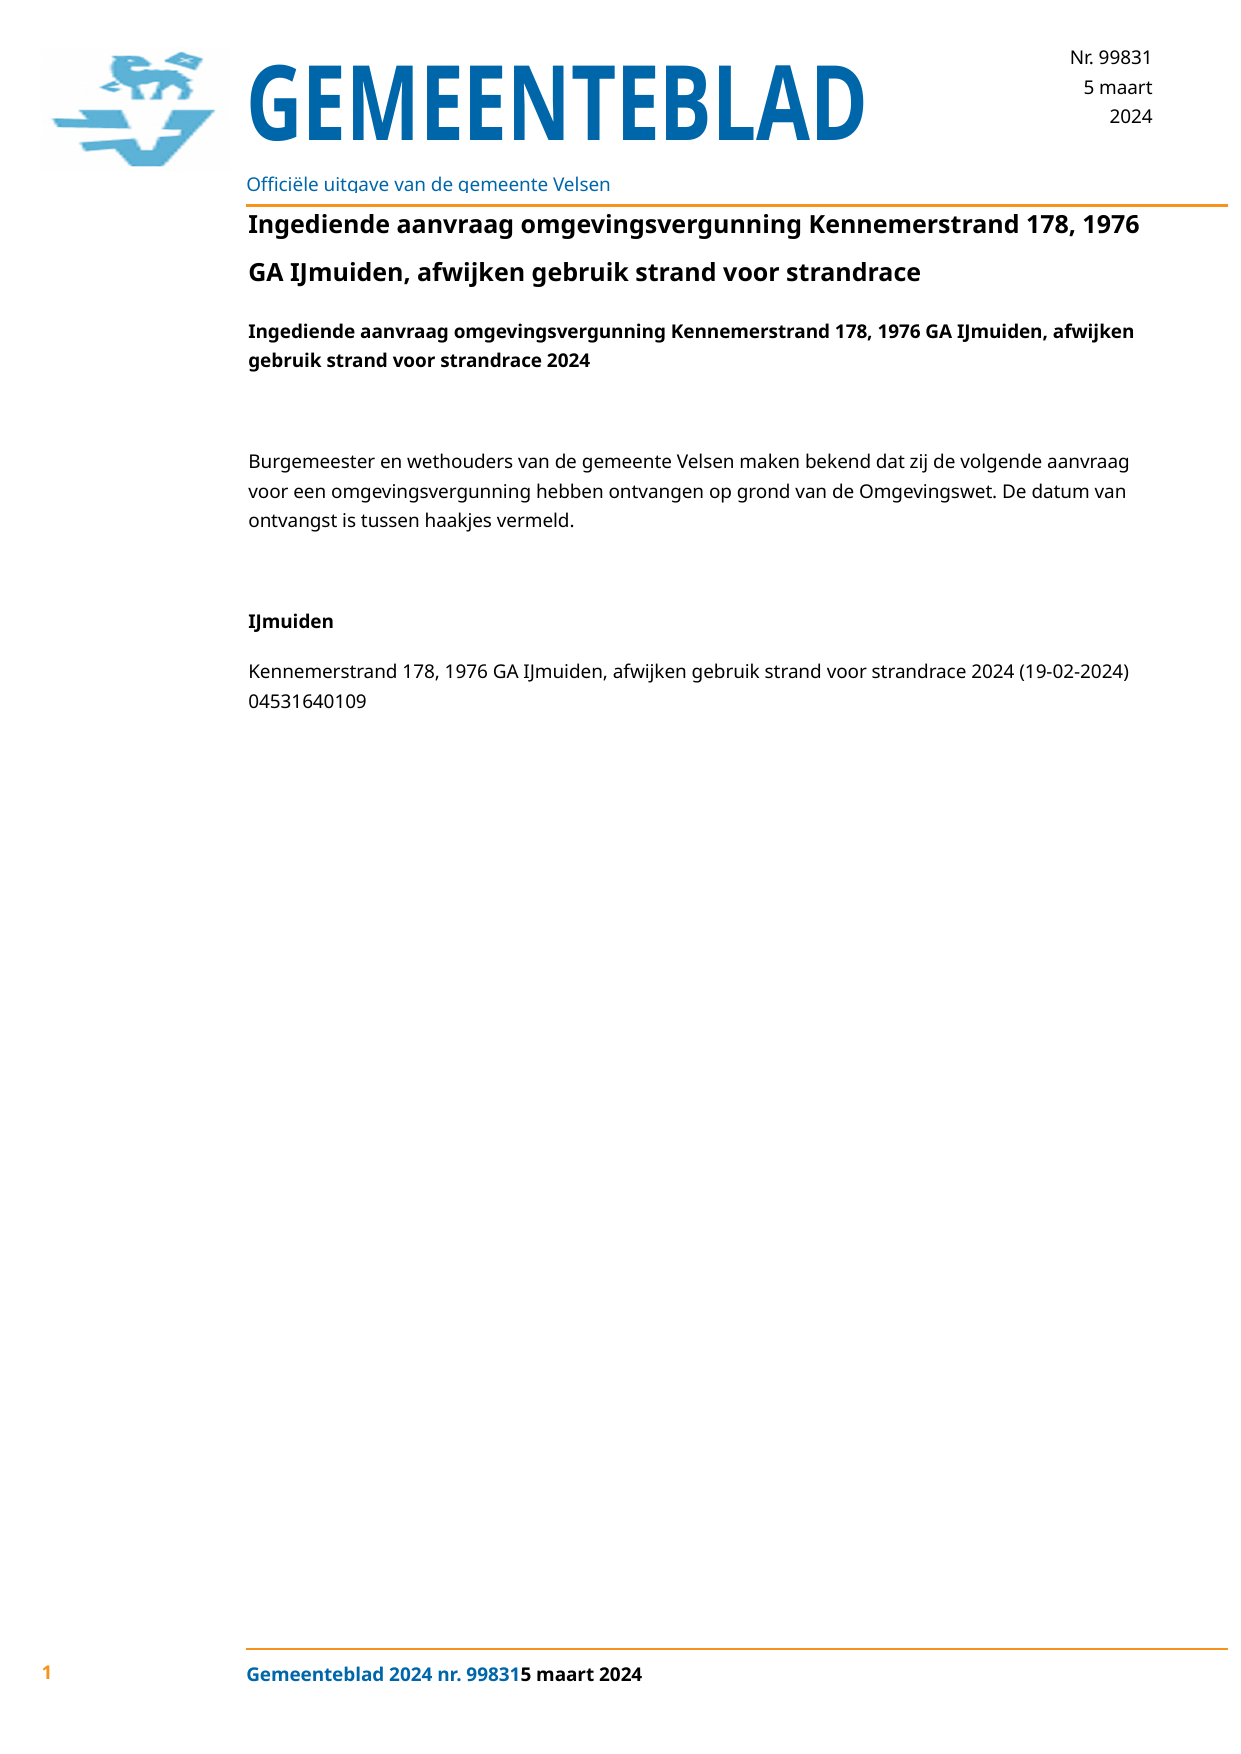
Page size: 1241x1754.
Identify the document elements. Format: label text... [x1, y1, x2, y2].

text Burgemeester en wethouders van de gemeente Velsen maken bekend dat zij de volgende aanvraag voor een omgevingsvergunning hebben ontvangen op grond van de Omgevingswet. De datum van ontvangst is tussen haakjes vermeld. [248, 448, 1152, 533]
picture [41, 47, 231, 172]
text Kennemerstrand 178, 1976 GA IJmuiden, afwijken gebruik strand voor strandrace 2024 (19-02-2024) 04531640109 [248, 659, 1152, 714]
text Ingediende aanvraag omgevingsvergunning Kennemerstrand 178, 1976 GA IJmuiden, afwijken gebruik strand voor strandrace [248, 207, 1152, 288]
text IJmuiden [248, 608, 1152, 634]
text Ingediende aanvraag omgevingsvergunning Kennemerstrand 178, 1976 GA IJmuiden, afwijken gebruik strand voor strandrace 2024 [248, 318, 1152, 373]
